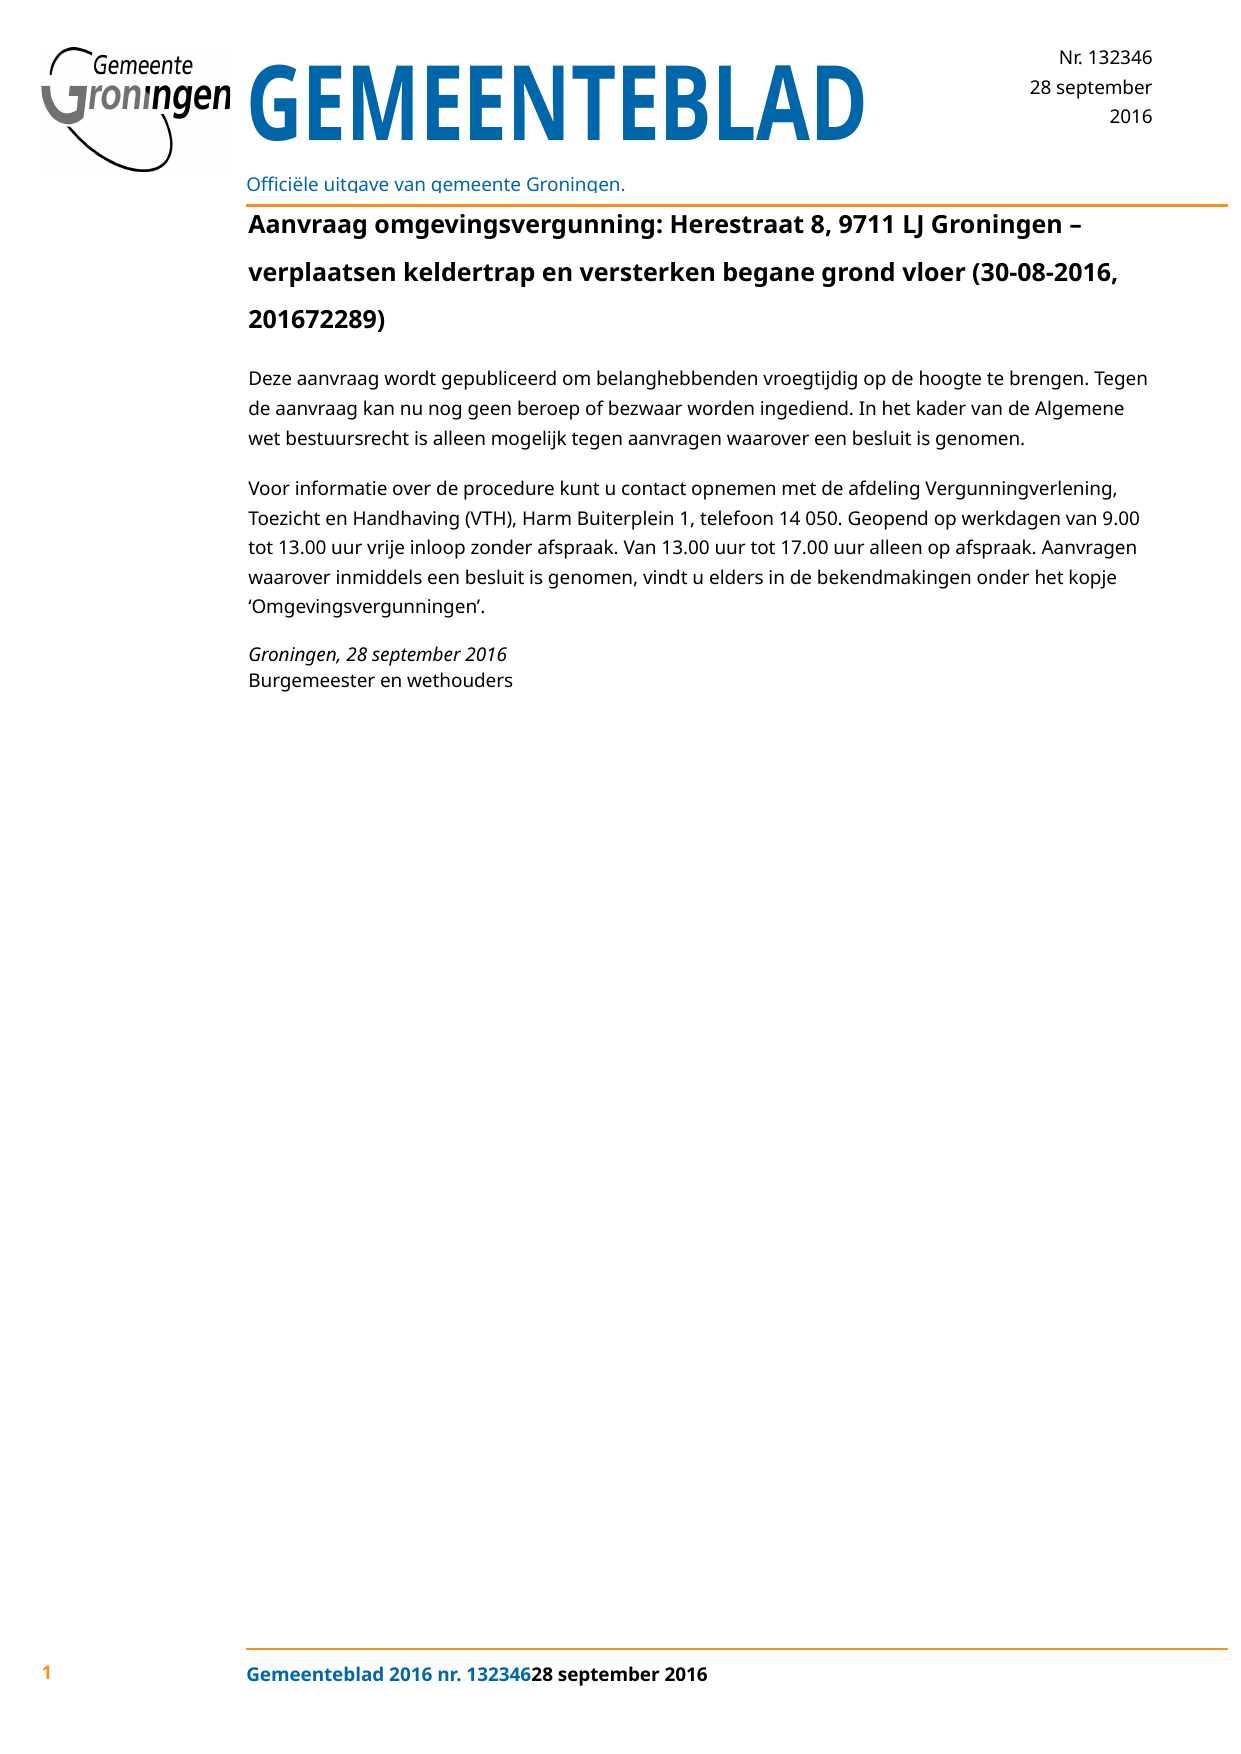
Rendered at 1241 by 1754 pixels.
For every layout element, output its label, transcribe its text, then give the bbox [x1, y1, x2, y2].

text Aanvraag omgevingsvergunning: Herestraat 8, 9711 LJ Groningen – verplaatsen keldertrap en versterken begane grond vloer (30-08-2016, 201672289) [248, 207, 1152, 336]
text Groningen, 28 september 2016 [248, 641, 1152, 667]
text Voor informatie over de procedure kunt u contact opnemen met de afdeling Vergunningverlening, Toezicht en Handhaving (VTH), Harm Buiterplein 1, telefoon 14 050. Geopend op werkdagen van 9.00 tot 13.00 uur vrije inloop zonder afspraak. Van 13.00 uur tot 17.00 uur alleen op afspraak. Aanvragen waarover inmiddels een besluit is genomen, vindt u elders in de bekendmakingen onder het kopje ‘Omgevingsvergunningen’. [248, 475, 1152, 619]
text Burgemeester en wethouders [248, 667, 1152, 693]
text Deze aanvraag wordt gepubliceerd om belanghebbenden vroegtijdig op de hoogte te brengen. Tegen de aanvraag kan nu nog geen beroep of bezwaar worden ingediend. In het kader van de Algemene wet bestuursrecht is alleen mogelijk tegen aanvragen waarover een besluit is genomen. [248, 366, 1152, 450]
picture [41, 47, 231, 172]
